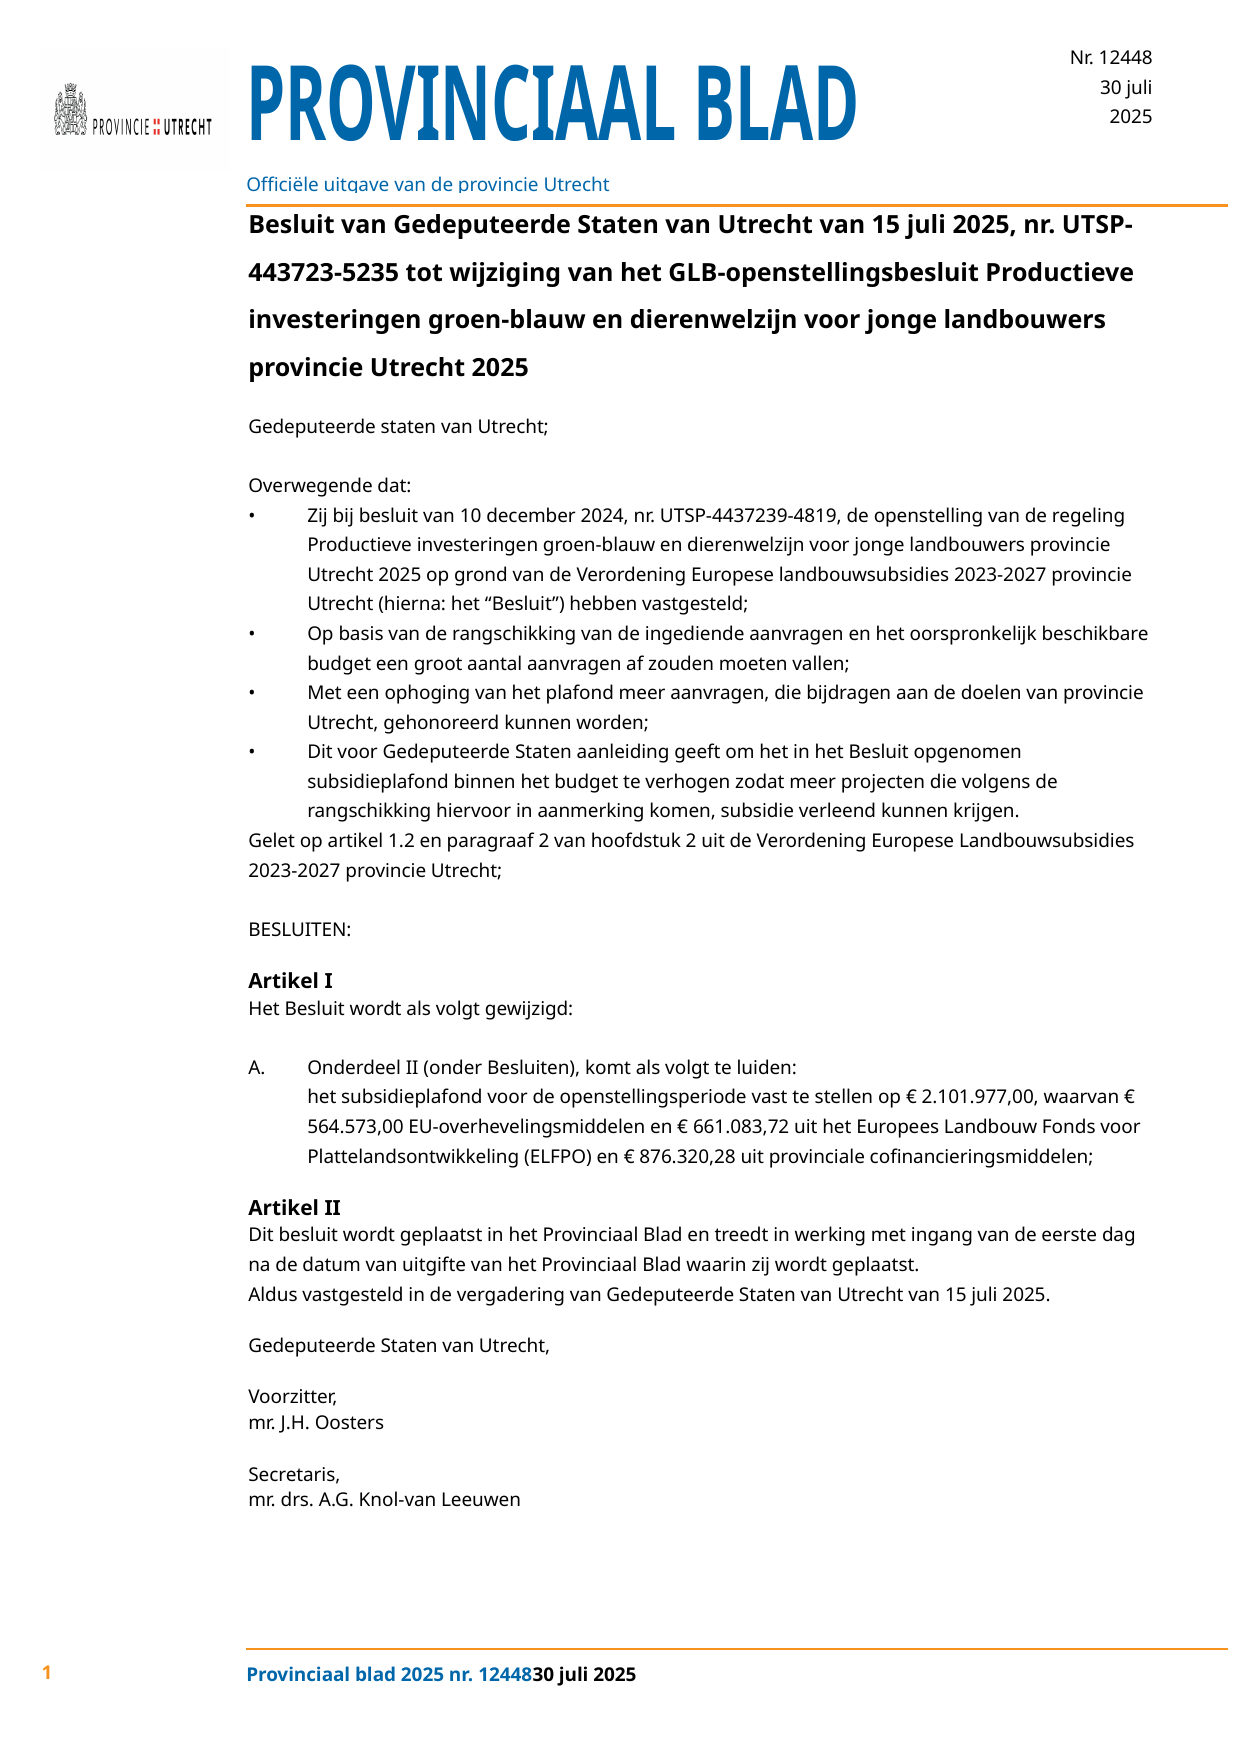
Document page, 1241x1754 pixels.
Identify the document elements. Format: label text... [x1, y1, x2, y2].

list het subsidieplafond voor de openstellingsperiode vast te stellen op € 2.101.977,00, waarvan € 564.573,00 EU-overhevelingsmiddelen en € 661.083,72 uit het Europees Landbouw Fonds voor Plattelandsontwikkeling (ELFPO) en € 876.320,28 uit provinciale cofinancieringsmiddelen; [248, 1084, 1152, 1168]
picture [41, 47, 231, 172]
text Voorzitter, [248, 1384, 1152, 1409]
text Overwegende dat: [248, 472, 1152, 498]
text Artikel II [248, 1193, 1152, 1222]
text mr. J.H. Oosters [248, 1409, 1152, 1435]
text Aldus vastgesteld in de vergadering van Gedeputeerde Staten van Utrecht van 15 juli 2025. [248, 1281, 1152, 1307]
text Gedeputeerde staten van Utrecht; [248, 413, 1152, 439]
list Onderdeel II (onder Besluiten), komt als volgt te luiden: [248, 1054, 1152, 1080]
text Dit besluit wordt geplaatst in het Provinciaal Blad en treedt in werking met ingang van de eerste dag na de datum van uitgifte van het Provinciaal Blad waarin zij wordt geplaatst. [248, 1222, 1152, 1277]
text Het Besluit wordt als volgt gewijzigd: [248, 995, 1152, 1021]
list Met een ophoging van het plafond meer aanvragen, die bijdragen aan de doelen van provincie Utrecht, gehonoreerd kunnen worden; [248, 679, 1152, 735]
text BESLUITEN: [248, 916, 1152, 942]
text Gedeputeerde Staten van Utrecht, [248, 1332, 1152, 1358]
text Secretaris, [248, 1461, 1152, 1487]
text Besluit van Gedeputeerde Staten van Utrecht van 15 juli 2025, nr. UTSP-443723-5235 tot wijziging van het GLB-openstellingsbesluit Productieve investeringen groen-blauw en dierenwelzijn voor jonge landbouwers provincie Utrecht 2025 [248, 207, 1152, 384]
text Gelet op artikel 1.2 en paragraaf 2 van hoofdstuk 2 uit de Verordening Europese Landbouwsubsidies 2023-2027 provincie Utrecht; [248, 827, 1152, 883]
list Op basis van de rangschikking van de ingediende aanvragen en het oorspronkelijk beschikbare budget een groot aantal aanvragen af zouden moeten vallen; [248, 620, 1152, 676]
text Artikel I [248, 966, 1152, 995]
list Zij bij besluit van 10 december 2024, nr. UTSP-4437239-4819, de openstelling van de regeling Productieve investeringen groen-blauw en dierenwelzijn voor jonge landbouwers provincie Utrecht 2025 op grond van de Verordening Europese landbouwsubsidies 2023-2027 provincie Utrecht (hierna: het “Besluit”) hebben vastgesteld; [248, 502, 1152, 616]
text mr. drs. A.G. Knol-van Leeuwen [248, 1487, 1152, 1512]
list Dit voor Gedeputeerde Staten aanleiding geeft om het in het Besluit opgenomen subsidieplafond binnen het budget te verhogen zodat meer projecten die volgens de rangschikking hiervoor in aanmerking komen, subsidie verleend kunnen krijgen. [248, 738, 1152, 823]
